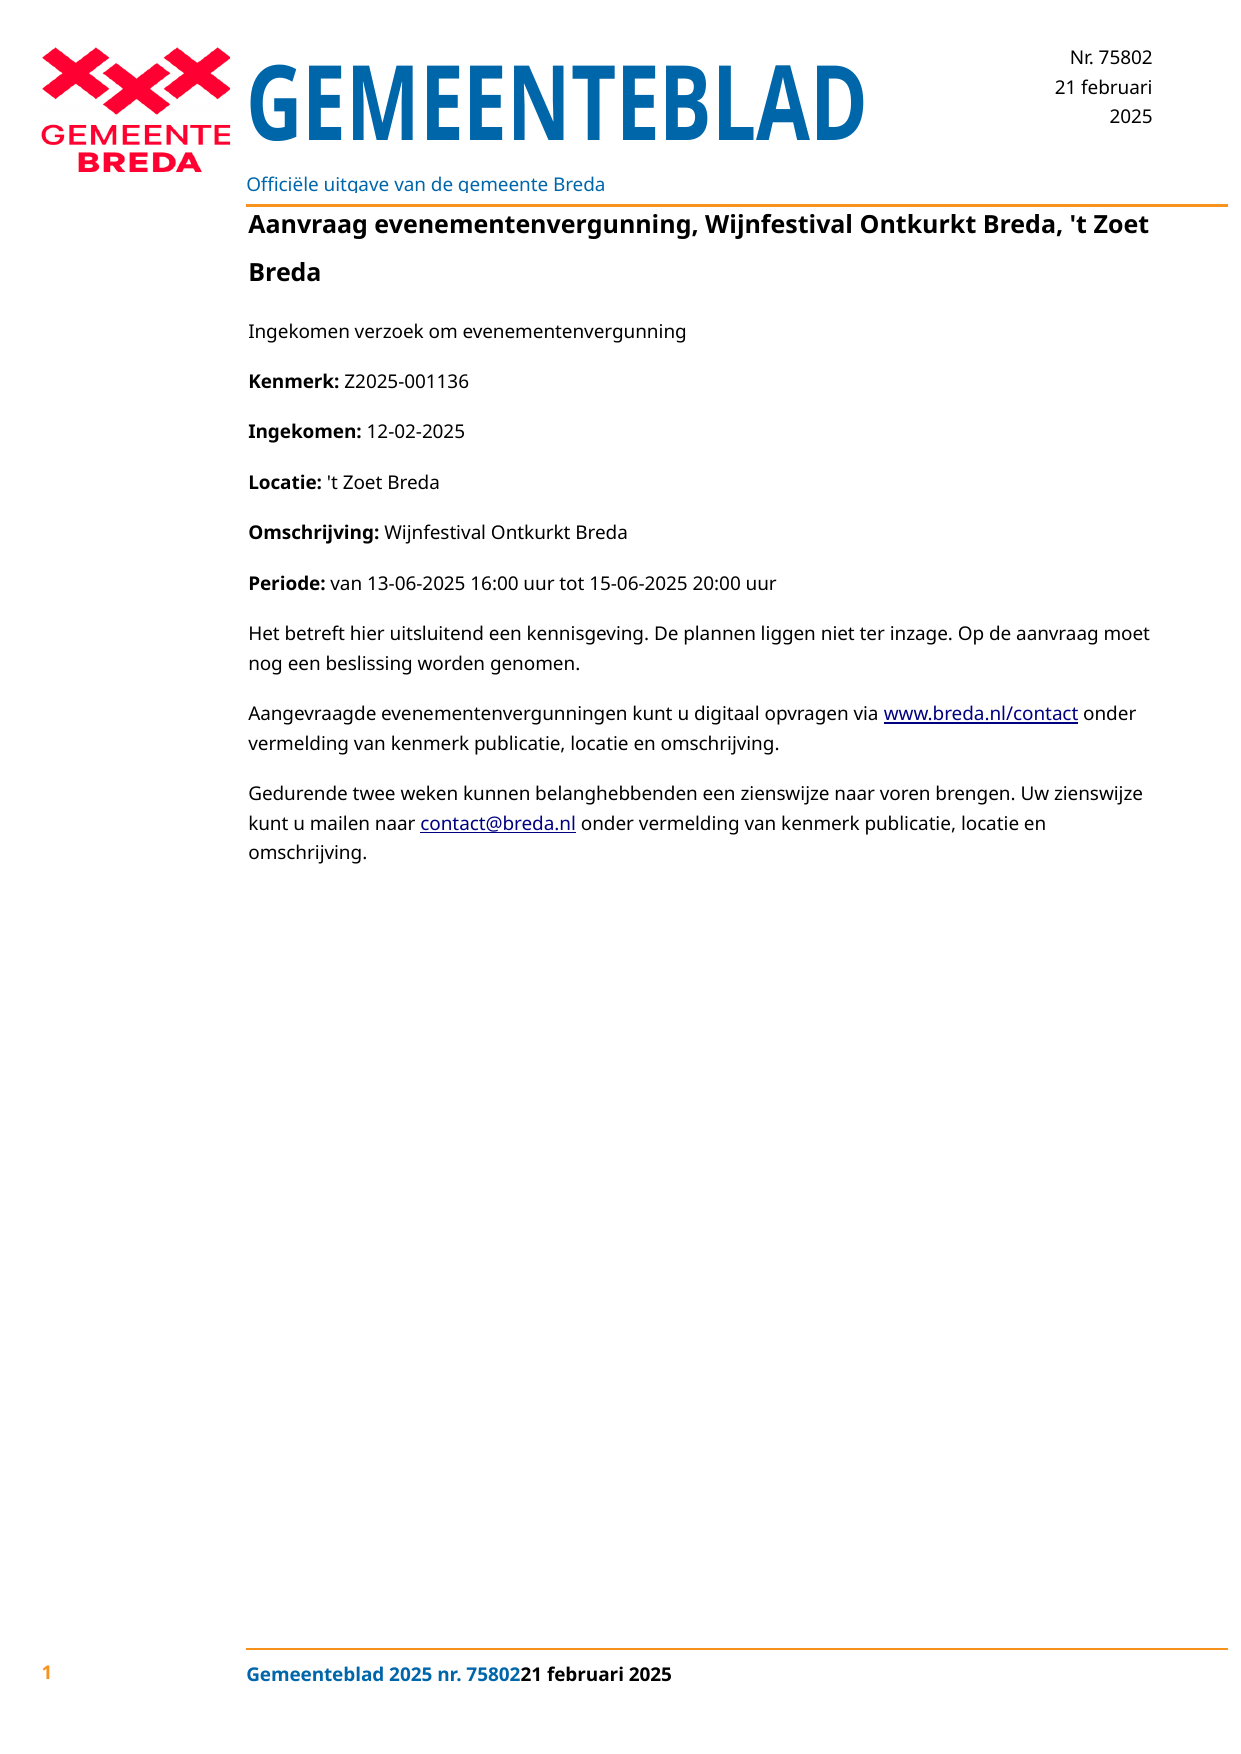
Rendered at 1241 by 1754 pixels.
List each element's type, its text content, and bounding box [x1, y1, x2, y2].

text Omschrijving: Wijnfestival Ontkurkt Breda [248, 519, 1152, 545]
text Het betreft hier uitsluitend een kennisgeving. De plannen liggen niet ter inzage. Op de aanvraag moet nog een beslissing worden genomen. [248, 620, 1152, 676]
text Periode: van 13-06-2025 16:00 uur tot 15-06-2025 20:00 uur [248, 570, 1152, 596]
text Ingekomen verzoek om evenementenvergunning [248, 318, 1152, 344]
text Aangevraagde evenementenvergunningen kunt u digitaal opvragen via www.breda.nl/contact onder vermelding van kenmerk publicatie, locatie en omschrijving. [248, 700, 1152, 756]
text Locatie: 't Zoet Breda [248, 469, 1152, 495]
text Gedurende twee weken kunnen belanghebbenden een zienswijze naar voren brengen. Uw zienswijze kunt u mailen naar contact@breda.nl onder vermelding van kenmerk publicatie, locatie en omschrijving. [248, 780, 1152, 865]
text Aanvraag evenementenvergunning, Wijnfestival Ontkurkt Breda, 't Zoet Breda [248, 207, 1152, 288]
text Ingekomen: 12-02-2025 [248, 419, 1152, 444]
text Kenmerk: Z2025-001136 [248, 368, 1152, 394]
picture [41, 47, 231, 172]
